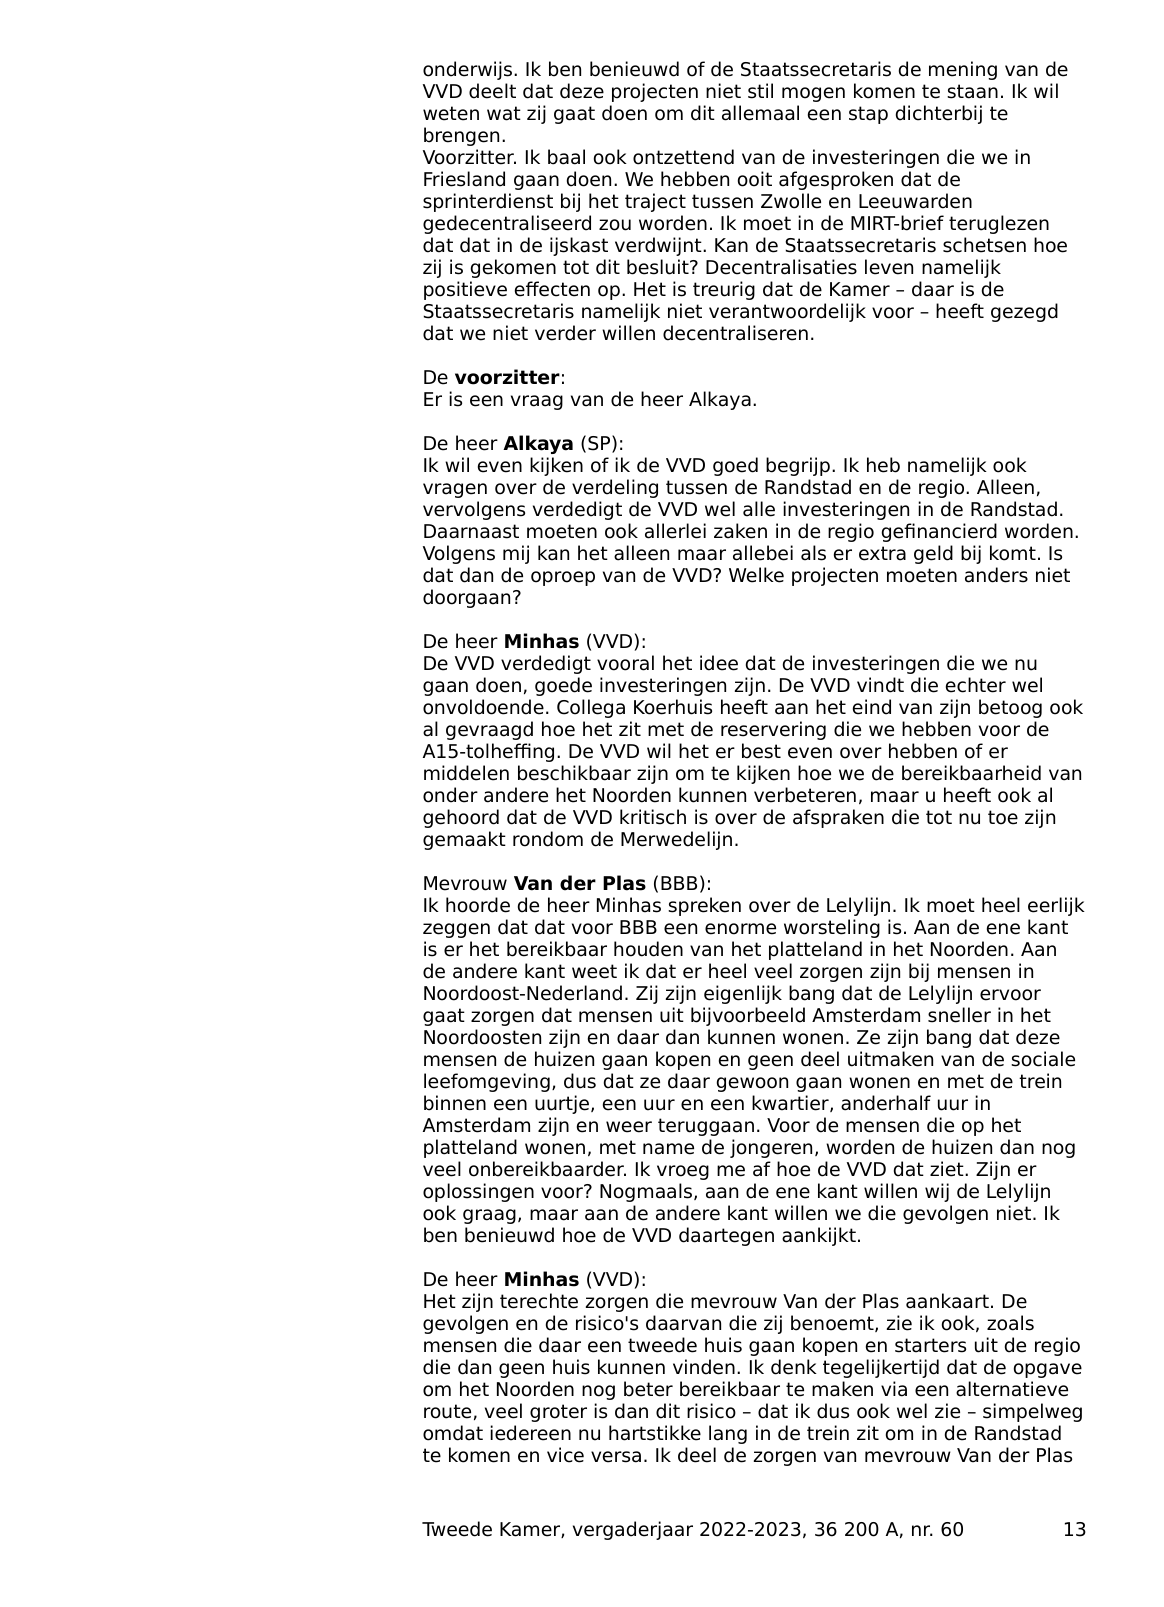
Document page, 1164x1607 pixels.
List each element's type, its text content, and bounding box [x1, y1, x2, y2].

text De heer Minhas (VVD): [422, 631, 1087, 653]
text Er is een vraag van de heer Alkaya. [422, 389, 1087, 411]
text De heer Minhas (VVD): [422, 1269, 1087, 1291]
text Voorzitter. Ik baal ook ontzettend van de investeringen die we in Friesland gaan doen. We hebben ooit afgesproken dat de sprinterdienst bij het traject tussen Zwolle en Leeuwarden gedecentraliseerd zou worden. Ik moet in de MIRT-brief teruglezen dat dat in de ijskast verdwijnt. Kan de Staatssecretaris schetsen hoe zij is gekomen tot dit besluit? Decentralisaties leven namelijk positieve effecten op. Het is treurig dat de Kamer – daar is de Staatssecretaris namelijk niet verantwoordelijk voor – heeft gezegd dat we niet verder willen decentraliseren. [422, 147, 1087, 345]
text onderwijs. Ik ben benieuwd of de Staatssecretaris de mening van de VVD deelt dat deze projecten niet stil mogen komen te staan. Ik wil weten wat zij gaat doen om dit allemaal een stap dichterbij te brengen. [422, 59, 1087, 147]
text Ik hoorde de heer Minhas spreken over de Lelylijn. Ik moet heel eerlijk zeggen dat dat voor BBB een enorme worsteling is. Aan de ene kant is er het bereikbaar houden van het platteland in het Noorden. Aan de andere kant weet ik dat er heel veel zorgen zijn bij mensen in Noordoost-Nederland. Zij zijn eigenlijk bang dat de Lelylijn ervoor gaat zorgen dat mensen uit bijvoorbeeld Amsterdam sneller in het Noordoosten zijn en daar dan kunnen wonen. Ze zijn bang dat deze mensen de huizen gaan kopen en geen deel uitmaken van de sociale leefomgeving, dus dat ze daar gewoon gaan wonen en met de trein binnen een uurtje, een uur en een kwartier, anderhalf uur in Amsterdam zijn en weer teruggaan. Voor de mensen die op het platteland wonen, met name de jongeren, worden de huizen dan nog veel onbereikbaarder. Ik vroeg me af hoe de VVD dat ziet. Zijn er oplossingen voor? Nogmaals, aan de ene kant willen wij de Lelylijn ook graag, maar aan de andere kant willen we die gevolgen niet. Ik ben benieuwd hoe de VVD daartegen aankijkt. [422, 895, 1087, 1247]
text Het zijn terechte zorgen die mevrouw Van der Plas aankaart. De gevolgen en de risico's daarvan die zij benoemt, zie ik ook, zoals mensen die daar een tweede huis gaan kopen en starters uit de regio die dan geen huis kunnen vinden. Ik denk tegelijkertijd dat de opgave om het Noorden nog beter bereikbaar te maken via een alternatieve route, veel groter is dan dit risico – dat ik dus ook wel zie – simpelweg omdat iedereen nu hartstikke lang in de trein zit om in de Randstad te komen en vice versa. Ik deel de zorgen van mevrouw Van der Plas [422, 1291, 1087, 1467]
text De VVD verdedigt vooral het idee dat de investeringen die we nu gaan doen, goede investeringen zijn. De VVD vindt die echter wel onvoldoende. Collega Koerhuis heeft aan het eind van zijn betoog ook al gevraagd hoe het zit met de reservering die we hebben voor de A15-tolheffing. De VVD wil het er best even over hebben of er middelen beschikbaar zijn om te kijken hoe we de bereikbaarheid van onder andere het Noorden kunnen verbeteren, maar u heeft ook al gehoord dat de VVD kritisch is over de afspraken die tot nu toe zijn gemaakt rondom de Merwedelijn. [422, 653, 1087, 851]
text De heer Alkaya (SP): [422, 433, 1087, 455]
text Mevrouw Van der Plas (BBB): [422, 873, 1087, 895]
text Ik wil even kijken of ik de VVD goed begrijp. Ik heb namelijk ook vragen over de verdeling tussen de Randstad en de regio. Alleen, vervolgens verdedigt de VVD wel alle investeringen in de Randstad. Daarnaast moeten ook allerlei zaken in de regio gefinancierd worden. Volgens mij kan het alleen maar allebei als er extra geld bij komt. Is dat dan de oproep van de VVD? Welke projecten moeten anders niet doorgaan? [422, 455, 1087, 609]
text De voorzitter: [422, 367, 1087, 389]
